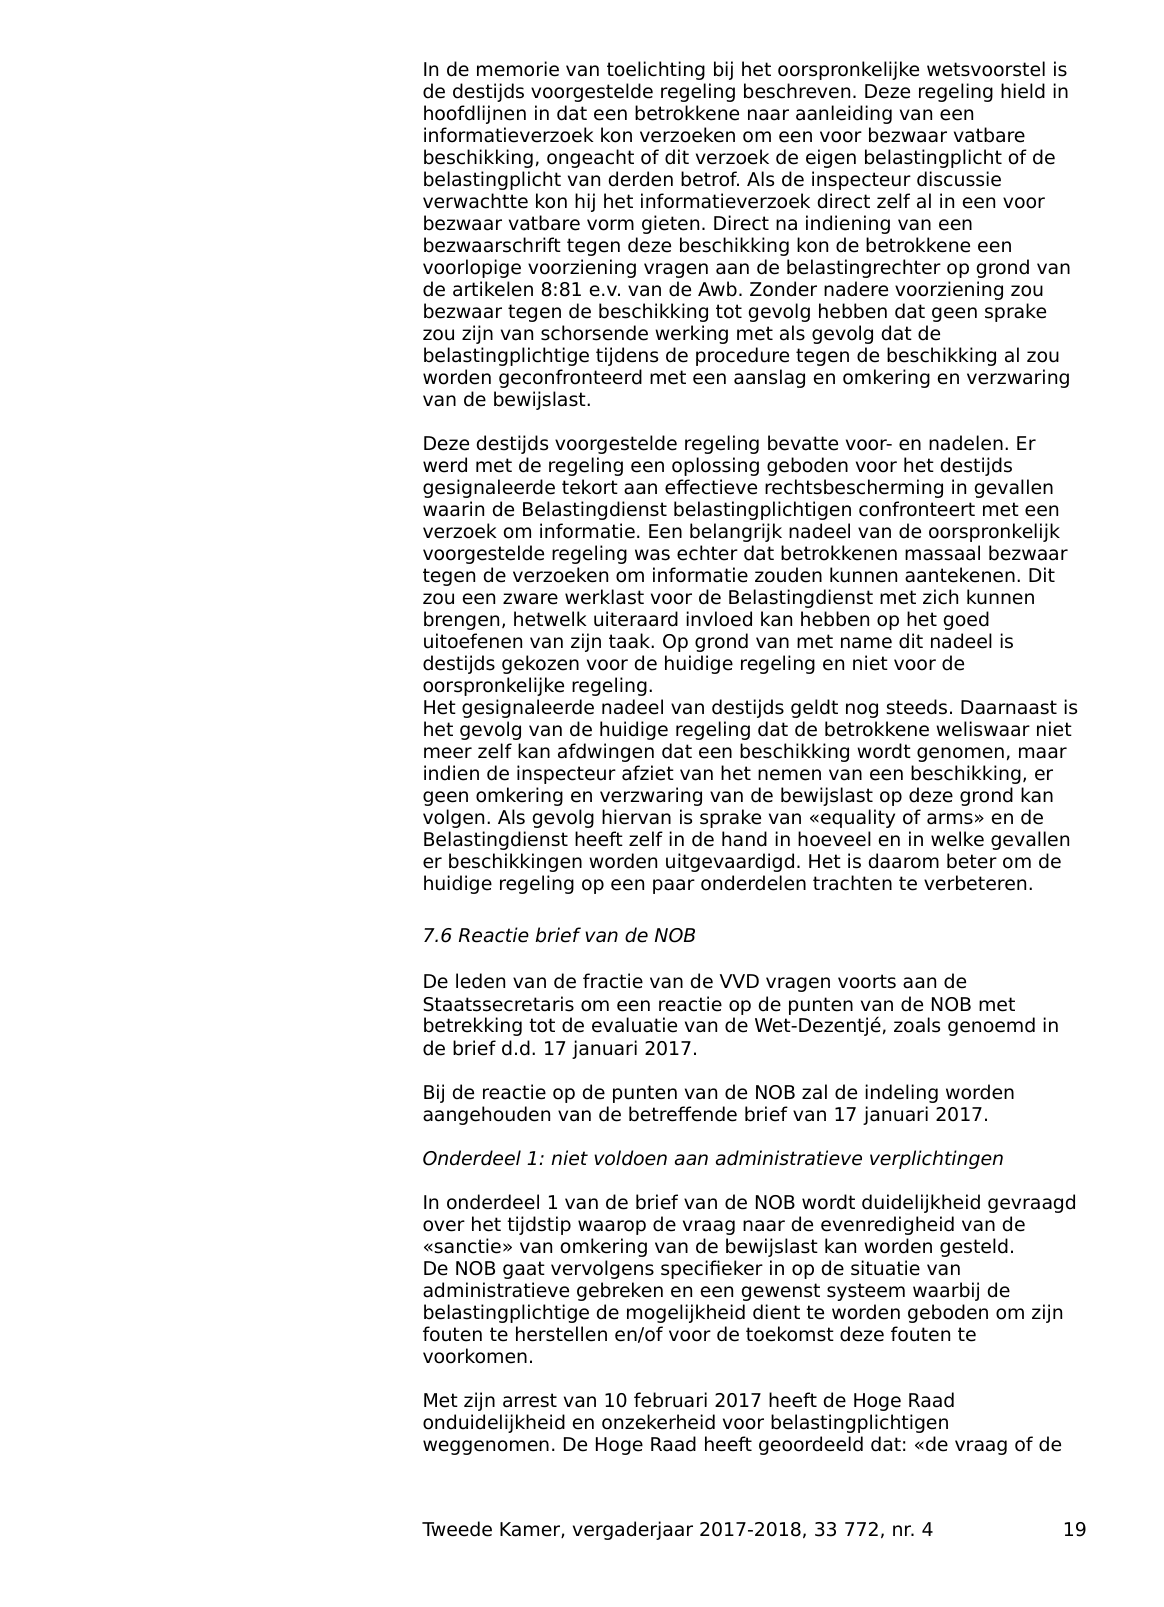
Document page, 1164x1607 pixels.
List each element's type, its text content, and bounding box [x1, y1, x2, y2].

text Met zijn arrest van 10 februari 2017 heeft de Hoge Raad onduidelijkheid en onzekerheid voor belastingplichtigen weggenomen. De Hoge Raad heeft geoordeeld dat: «de vraag of de [422, 1390, 1087, 1456]
text De NOB gaat vervolgens specifieker in op de situatie van administratieve gebreken en een gewenst systeem waarbij de belastingplichtige de mogelijkheid dient te worden geboden om zijn fouten te herstellen en/of voor de toekomst deze fouten te voorkomen. [422, 1258, 1087, 1368]
text Deze destijds voorgestelde regeling bevatte voor- en nadelen. Er werd met de regeling een oplossing geboden voor het destijds gesignaleerde tekort aan effectieve rechtsbescherming in gevallen waarin de Belastingdienst belastingplichtigen confronteert met een verzoek om informatie. Een belangrijk nadeel van de oorspronkelijk voorgestelde regeling was echter dat betrokkenen massaal bezwaar tegen de verzoeken om informatie zouden kunnen aantekenen. Dit zou een zware werklast voor de Belastingdienst met zich kunnen brengen, hetwelk uiteraard invloed kan hebben op het goed uitoefenen van zijn taak. Op grond van met name dit nadeel is destijds gekozen voor de huidige regeling en niet voor de oorspronkelijke regeling. [422, 433, 1087, 697]
subtitle 7.6 Reactie brief van de NOB [422, 924, 1087, 946]
text De leden van de fractie van de VVD vragen voorts aan de Staatssecretaris om een reactie op de punten van de NOB met betrekking tot de evaluatie van de Wet-Dezentjé, zoals genoemd in de brief d.d. 17 januari 2017. [422, 971, 1087, 1059]
text In onderdeel 1 van de brief van de NOB wordt duidelijkheid gevraagd over het tijdstip waarop de vraag naar de evenredigheid van de «sanctie» van omkering van de bewijslast kan worden gesteld. [422, 1192, 1087, 1258]
subtitle Onderdeel 1: niet voldoen aan administratieve verplichtingen [422, 1148, 1087, 1170]
text Bij de reactie op de punten van de NOB zal de indeling worden aangehouden van de betreffende brief van 17 januari 2017. [422, 1082, 1087, 1126]
text Het gesignaleerde nadeel van destijds geldt nog steeds. Daarnaast is het gevolg van de huidige regeling dat de betrokkene weliswaar niet meer zelf kan afdwingen dat een beschikking wordt genomen, maar indien de inspecteur afziet van het nemen van een beschikking, er geen omkering en verzwaring van de bewijslast op deze grond kan volgen. Als gevolg hiervan is sprake van «equality of arms» en de Belastingdienst heeft zelf in de hand in hoeveel en in welke gevallen er beschikkingen worden uitgevaardigd. Het is daarom beter om de huidige regeling op een paar onderdelen trachten te verbeteren. [422, 697, 1087, 894]
text In de memorie van toelichting bij het oorspronkelijke wetsvoorstel is de destijds voorgestelde regeling beschreven. Deze regeling hield in hoofdlijnen in dat een betrokkene naar aanleiding van een informatieverzoek kon verzoeken om een voor bezwaar vatbare beschikking, ongeacht of dit verzoek de eigen belastingplicht of de belastingplicht van derden betrof. Als de inspecteur discussie verwachtte kon hij het informatieverzoek direct zelf al in een voor bezwaar vatbare vorm gieten. Direct na indiening van een bezwaarschrift tegen deze beschikking kon de betrokkene een voorlopige voorziening vragen aan de belastingrechter op grond van de artikelen 8:81 e.v. van de Awb. Zonder nadere voorziening zou bezwaar tegen de beschikking tot gevolg hebben dat geen sprake zou zijn van schorsende werking met als gevolg dat de belastingplichtige tijdens de procedure tegen de beschikking al zou worden geconfronteerd met een aanslag en omkering en verzwaring van de bewijslast. [422, 59, 1087, 411]
